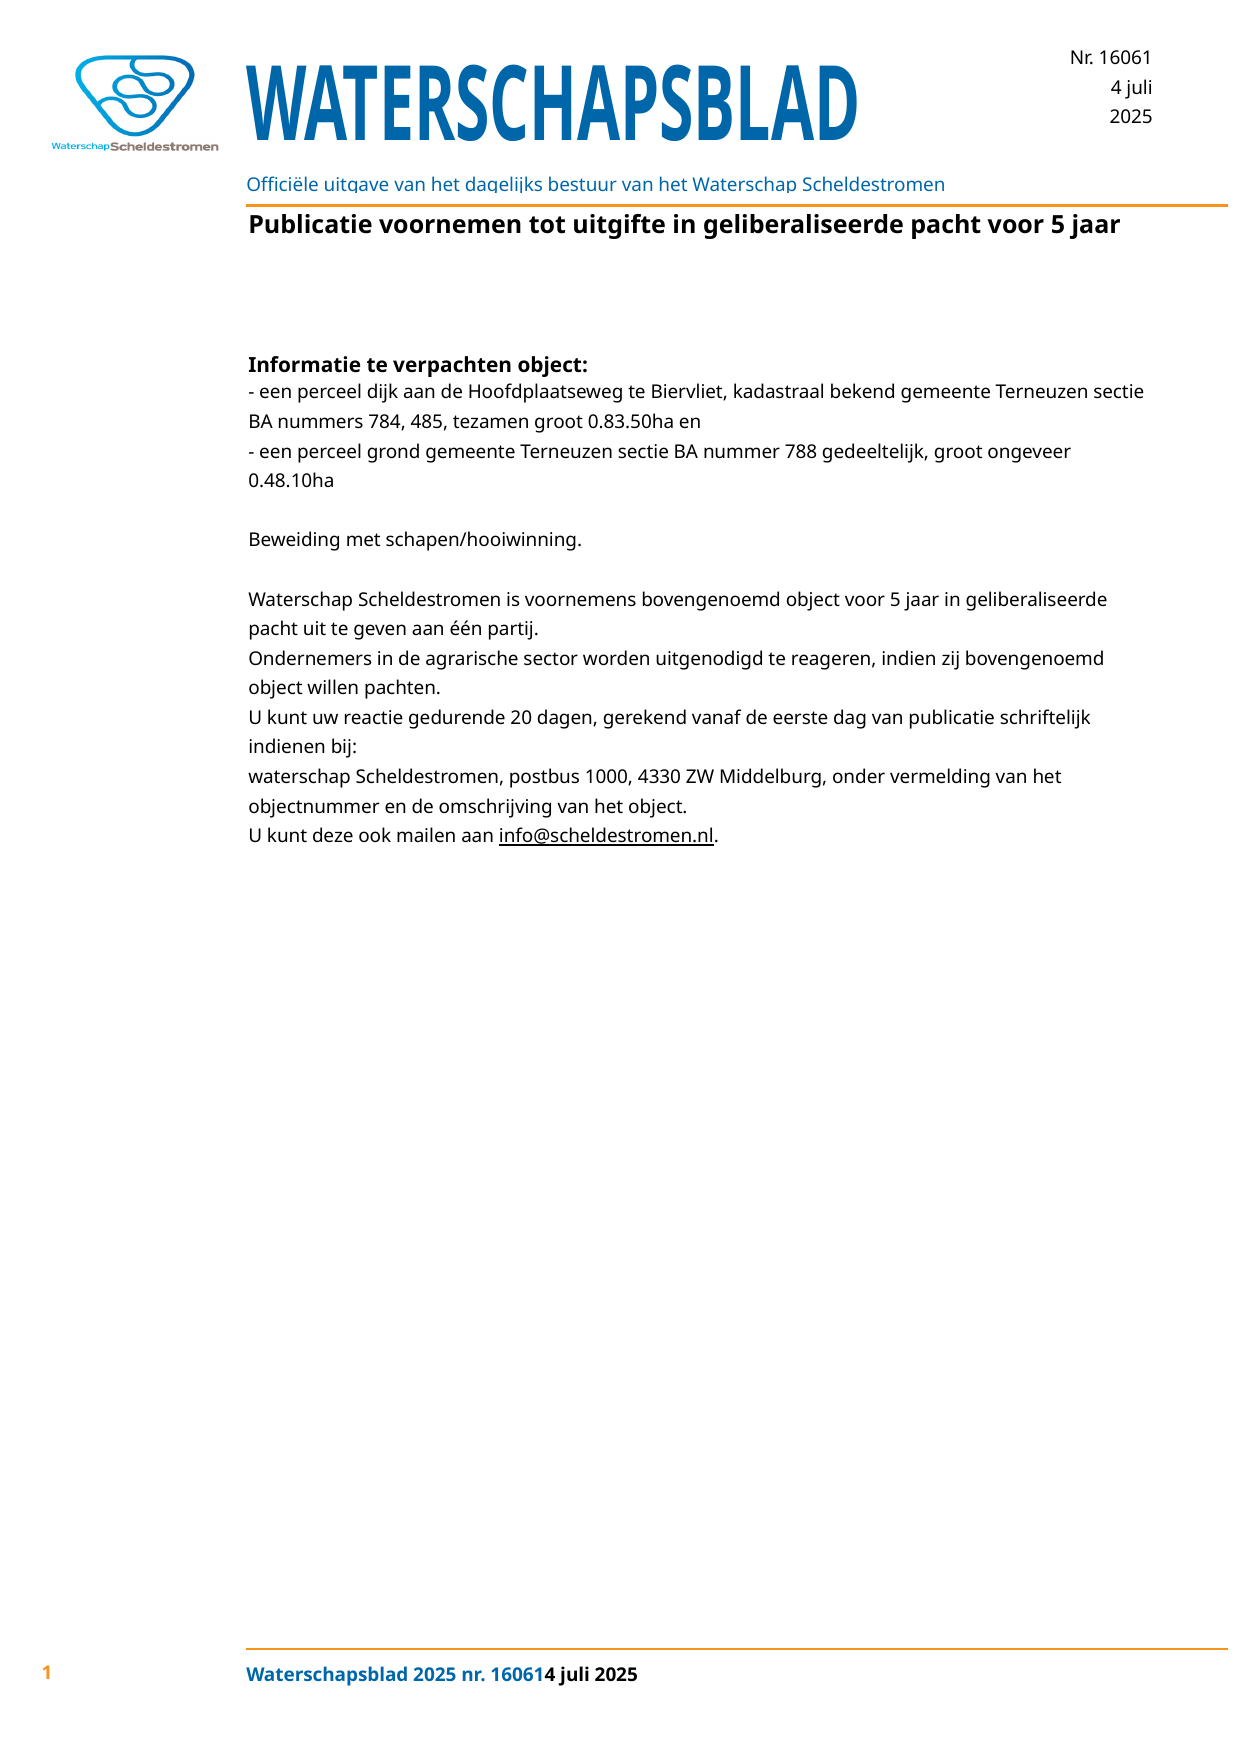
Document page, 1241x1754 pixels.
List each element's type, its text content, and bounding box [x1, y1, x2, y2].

text waterschap Scheldestromen, postbus 1000, 4330 ZW Middelburg, onder vermelding van het objectnummer en de omschrijving van het object. [248, 763, 1152, 819]
text Beweiding met schapen/hooiwinning. [248, 527, 1152, 552]
picture [41, 47, 231, 172]
text Ondernemers in de agrarische sector worden uitgenodigd te reageren, indien zij bovengenoemd object willen pachten. [248, 645, 1152, 700]
text Publicatie voornemen tot uitgifte in geliberaliseerde pacht voor 5 jaar [248, 207, 1152, 241]
text - een perceel grond gemeente Terneuzen sectie BA nummer 788 gedeeltelijk, groot ongeveer 0.48.10ha [248, 438, 1152, 493]
text Informatie te verpachten object: [248, 350, 1152, 379]
text U kunt deze ook mailen aan info@scheldestromen.nl. [248, 822, 1152, 848]
text - een perceel dijk aan de Hoofdplaatseweg te Biervliet, kadastraal bekend gemeente Terneuzen sectie BA nummers 784, 485, tezamen groot 0.83.50ha en [248, 379, 1152, 434]
text U kunt uw reactie gedurende 20 dagen, gerekend vanaf de eerste dag van publicatie schriftelijk indienen bij: [248, 704, 1152, 759]
text Waterschap Scheldestromen is voornemens bovengenoemd object voor 5 jaar in geliberaliseerde pacht uit te geven aan één partij. [248, 586, 1152, 641]
